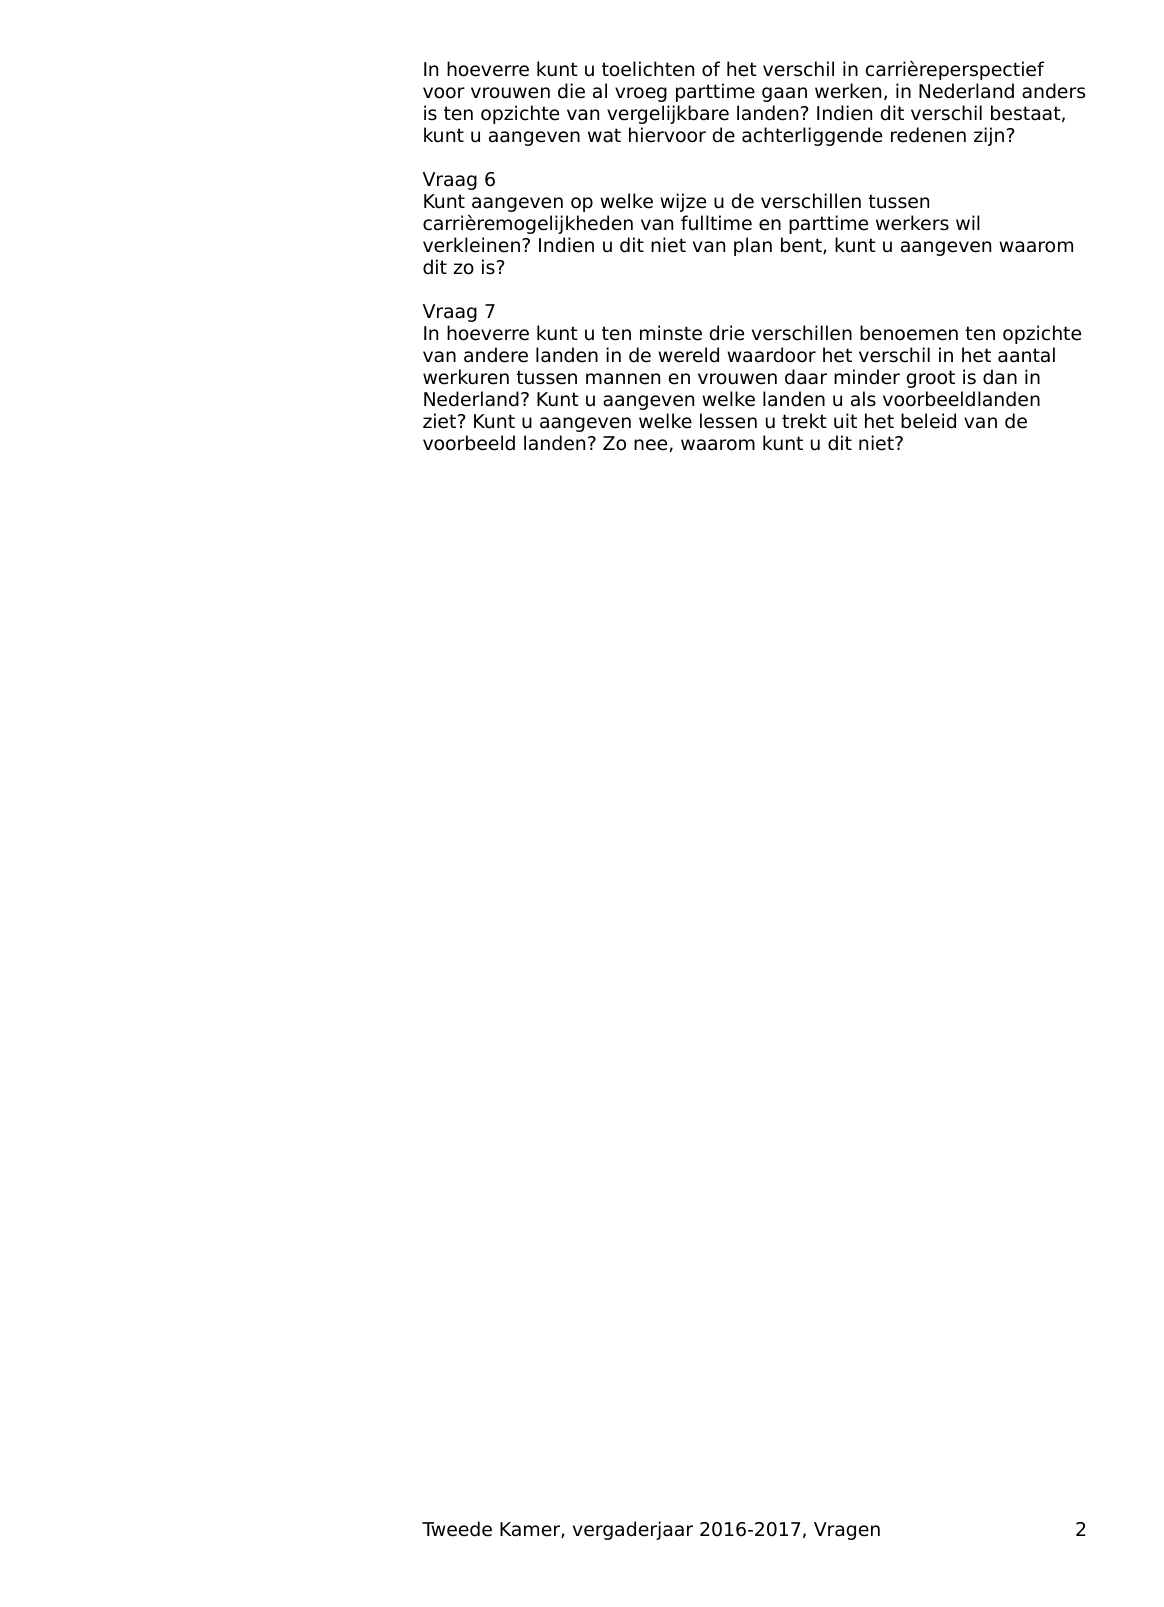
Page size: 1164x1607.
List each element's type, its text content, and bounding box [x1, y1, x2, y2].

text Kunt aangeven op welke wijze u de verschillen tussen carrièremogelijkheden van fulltime en parttime werkers wil verkleinen? Indien u dit niet van plan bent, kunt u aangeven waarom dit zo is? [422, 191, 1087, 279]
text Vraag 6 [422, 169, 1087, 191]
text Vraag 7 [422, 301, 1087, 323]
text In hoeverre kunt u toelichten of het verschil in carrièreperspectief voor vrouwen die al vroeg parttime gaan werken, in Nederland anders is ten opzichte van vergelijkbare landen? Indien dit verschil bestaat, kunt u aangeven wat hiervoor de achterliggende redenen zijn? [422, 59, 1087, 147]
text In hoeverre kunt u ten minste drie verschillen benoemen ten opzichte van andere landen in de wereld waardoor het verschil in het aantal werkuren tussen mannen en vrouwen daar minder groot is dan in Nederland? Kunt u aangeven welke landen u als voorbeeldlanden ziet? Kunt u aangeven welke lessen u trekt uit het beleid van de voorbeeld landen? Zo nee, waarom kunt u dit niet? [422, 323, 1087, 455]
